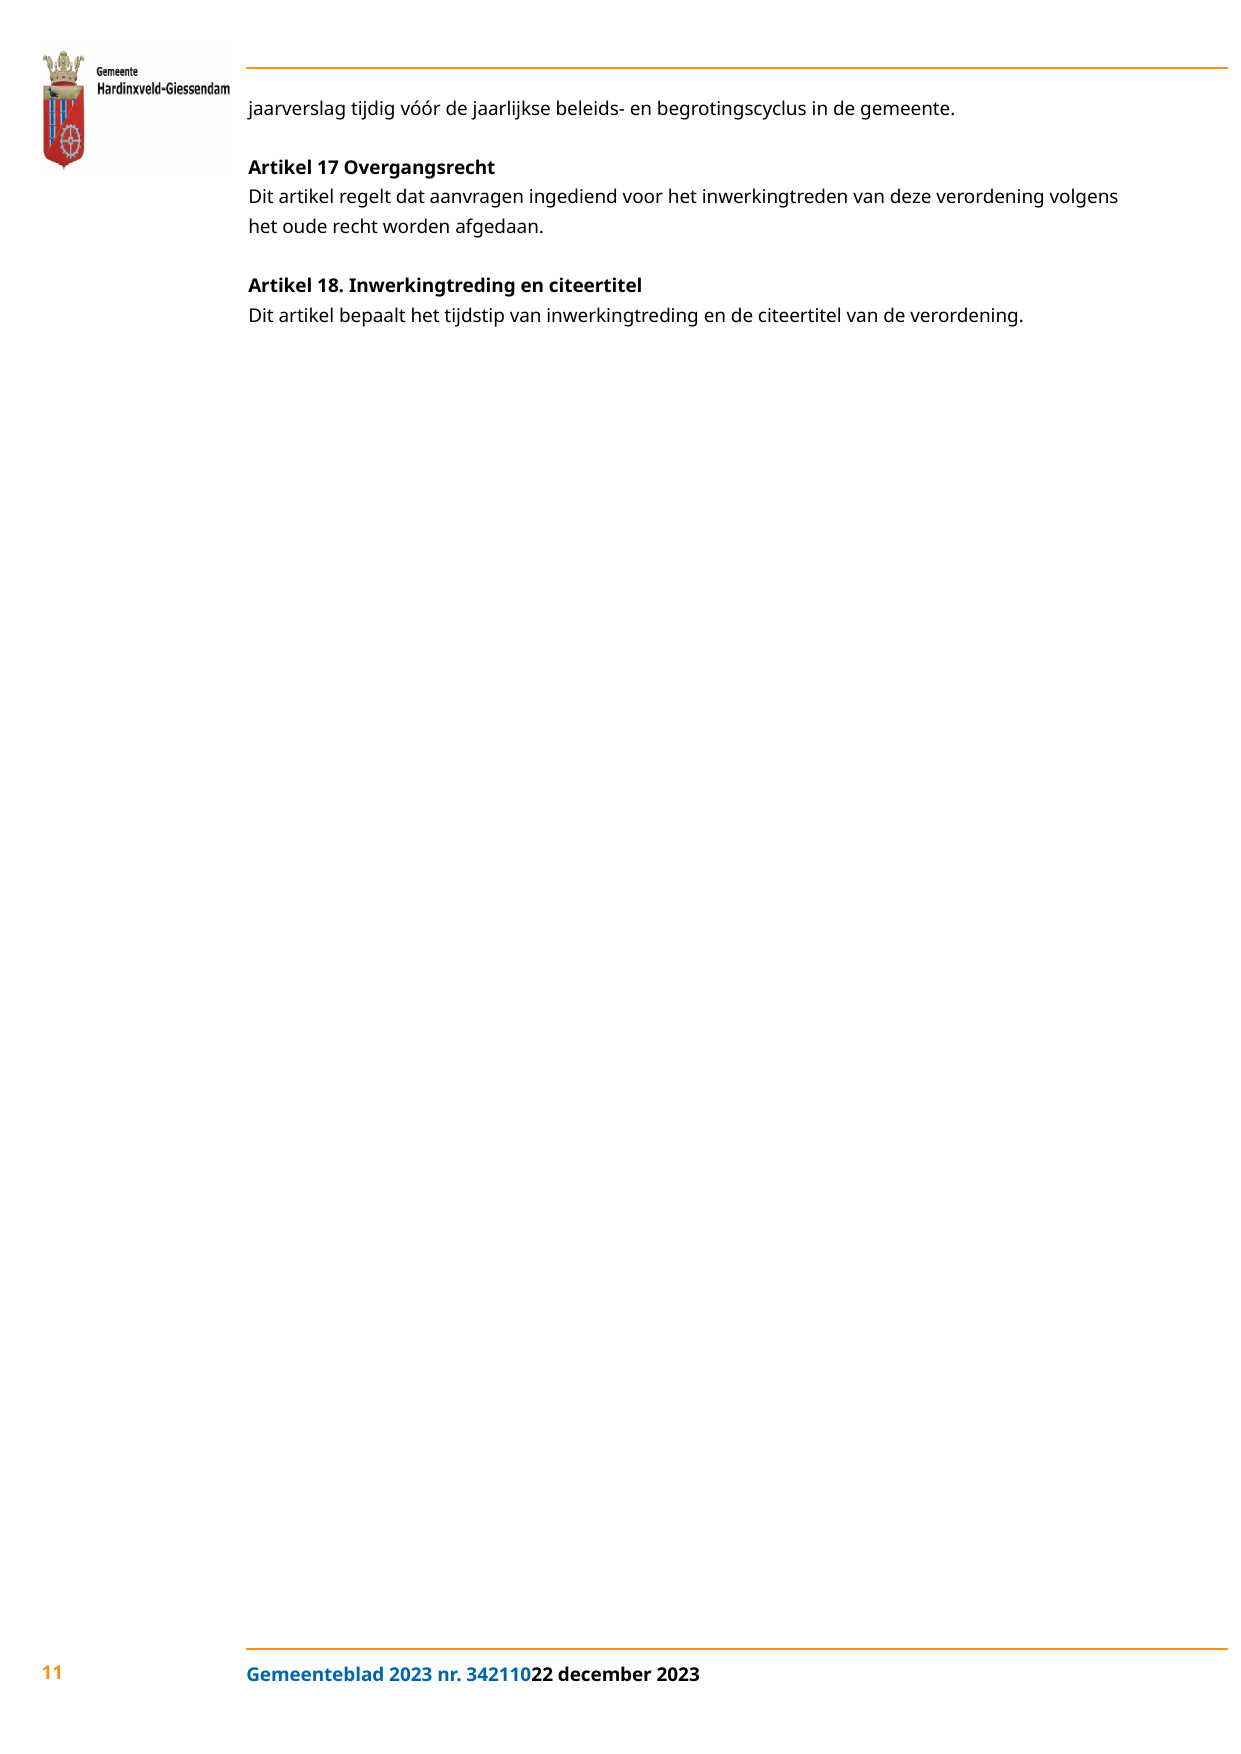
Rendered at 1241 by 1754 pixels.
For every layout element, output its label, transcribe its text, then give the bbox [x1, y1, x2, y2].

picture [41, 47, 231, 172]
text Dit artikel regelt dat aanvragen ingediend voor het inwerkingtreden van deze verordening volgens het oude recht worden afgedaan. [248, 183, 1152, 239]
text jaarverslag tijdig vóór de jaarlijkse beleids- en begrotingscyclus in de gemeente. [248, 95, 1152, 121]
text Dit artikel bepaalt het tijdstip van inwerkingtreding en de citeertitel van de verordening. [248, 302, 1152, 328]
text Artikel 17 Overgangsrecht [248, 154, 1152, 180]
text Artikel 18. Inwerkingtreding en citeertitel [248, 272, 1152, 298]
